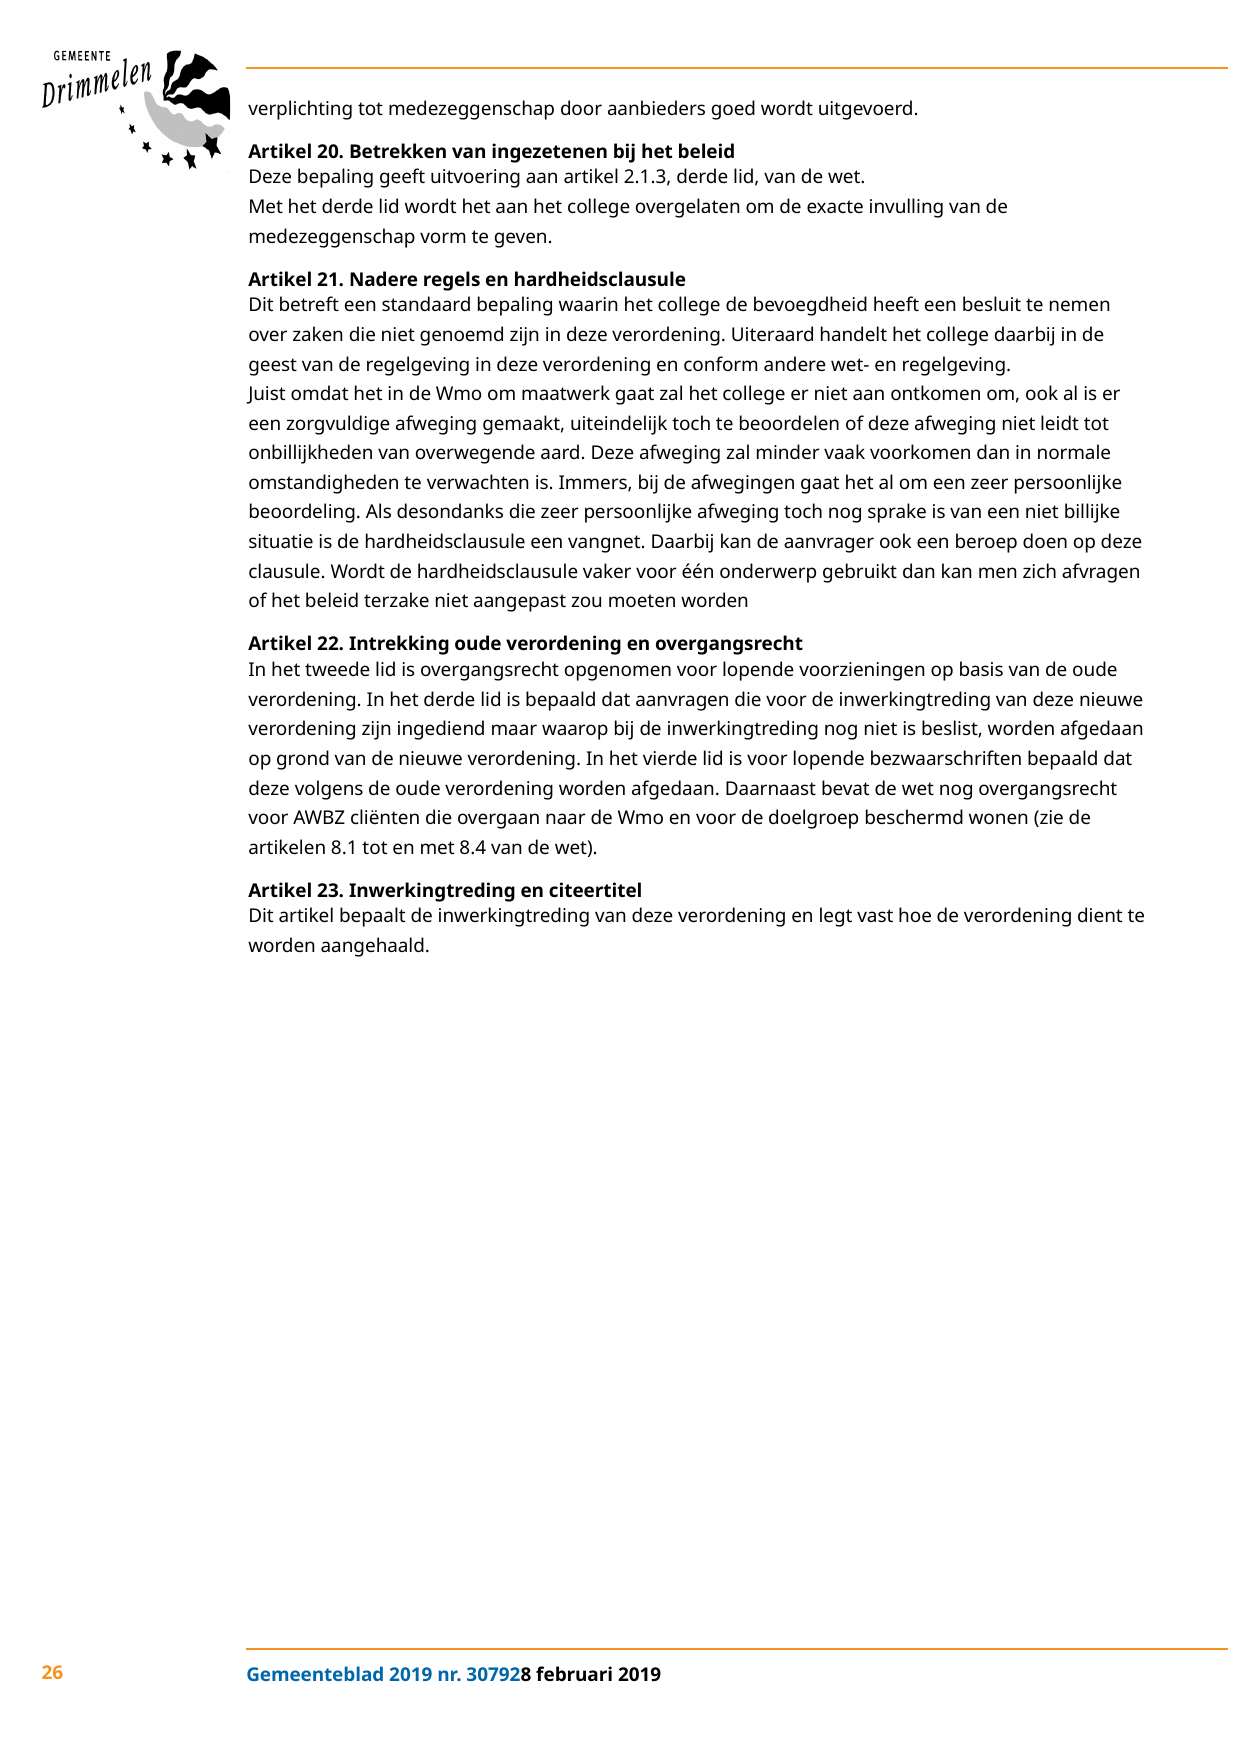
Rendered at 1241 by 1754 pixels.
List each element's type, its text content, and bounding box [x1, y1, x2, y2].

text Artikel 20. Betrekken van ingezetenen bij het beleid [248, 138, 1152, 164]
text Dit artikel bepaalt de inwerkingtreding van deze verordening en legt vast hoe de verordening dient te worden aangehaald. [248, 903, 1152, 958]
text Deze bepaling geeft uitvoering aan artikel 2.1.3, derde lid, van de wet. [248, 164, 1152, 189]
picture [41, 47, 231, 172]
text Artikel 21. Nadere regels en hardheidsclausule [248, 266, 1152, 292]
text Artikel 22. Intrekking oude verordening en overgangsrecht [248, 631, 1152, 656]
text verplichting tot medezeggenschap door aanbieders goed wordt uitgevoerd. [248, 95, 1152, 121]
text Met het derde lid wordt het aan het college overgelaten om de exacte invulling van de medezeggenschap vorm te geven. [248, 193, 1152, 248]
text Artikel 23. Inwerkingtreding en citeertitel [248, 877, 1152, 903]
text Juist omdat het in de Wmo om maatwerk gaat zal het college er niet aan ontkomen om, ook al is er een zorgvuldige afweging gemaakt, uiteindelijk toch te beoordelen of deze afweging niet leidt tot onbillijkheden van overwegende aard. Deze afweging zal minder vaak voorkomen dan in normale omstandigheden te verwachten is. Immers, bij de afwegingen gaat het al om een zeer persoonlijke beoordeling. Als desondanks die zeer persoonlijke afweging toch nog sprake is van een niet billijke situatie is de hardheidsclausule een vangnet. Daarbij kan de aanvrager ook een beroep doen op deze clausule. Wordt de hardheidsclausule vaker voor één onderwerp gebruikt dan kan men zich afvragen of het beleid terzake niet aangepast zou moeten worden [248, 380, 1152, 613]
text In het tweede lid is overgangsrecht opgenomen voor lopende voorzieningen op basis van de oude verordening. In het derde lid is bepaald dat aanvragen die voor de inwerkingtreding van deze nieuwe verordening zijn ingediend maar waarop bij de inwerkingtreding nog niet is beslist, worden afgedaan op grond van de nieuwe verordening. In het vierde lid is voor lopende bezwaarschriften bepaald dat deze volgens de oude verordening worden afgedaan. Daarnaast bevat de wet nog overgangsrecht voor AWBZ cliënten die overgaan naar de Wmo en voor de doelgroep beschermd wonen (zie de artikelen 8.1 tot en met 8.4 van de wet). [248, 656, 1152, 859]
text Dit betreft een standaard bepaling waarin het college de bevoegdheid heeft een besluit te nemen over zaken die niet genoemd zijn in deze verordening. Uiteraard handelt het college daarbij in de geest van de regelgeving in deze verordening en conform andere wet- en regelgeving. [248, 292, 1152, 377]
